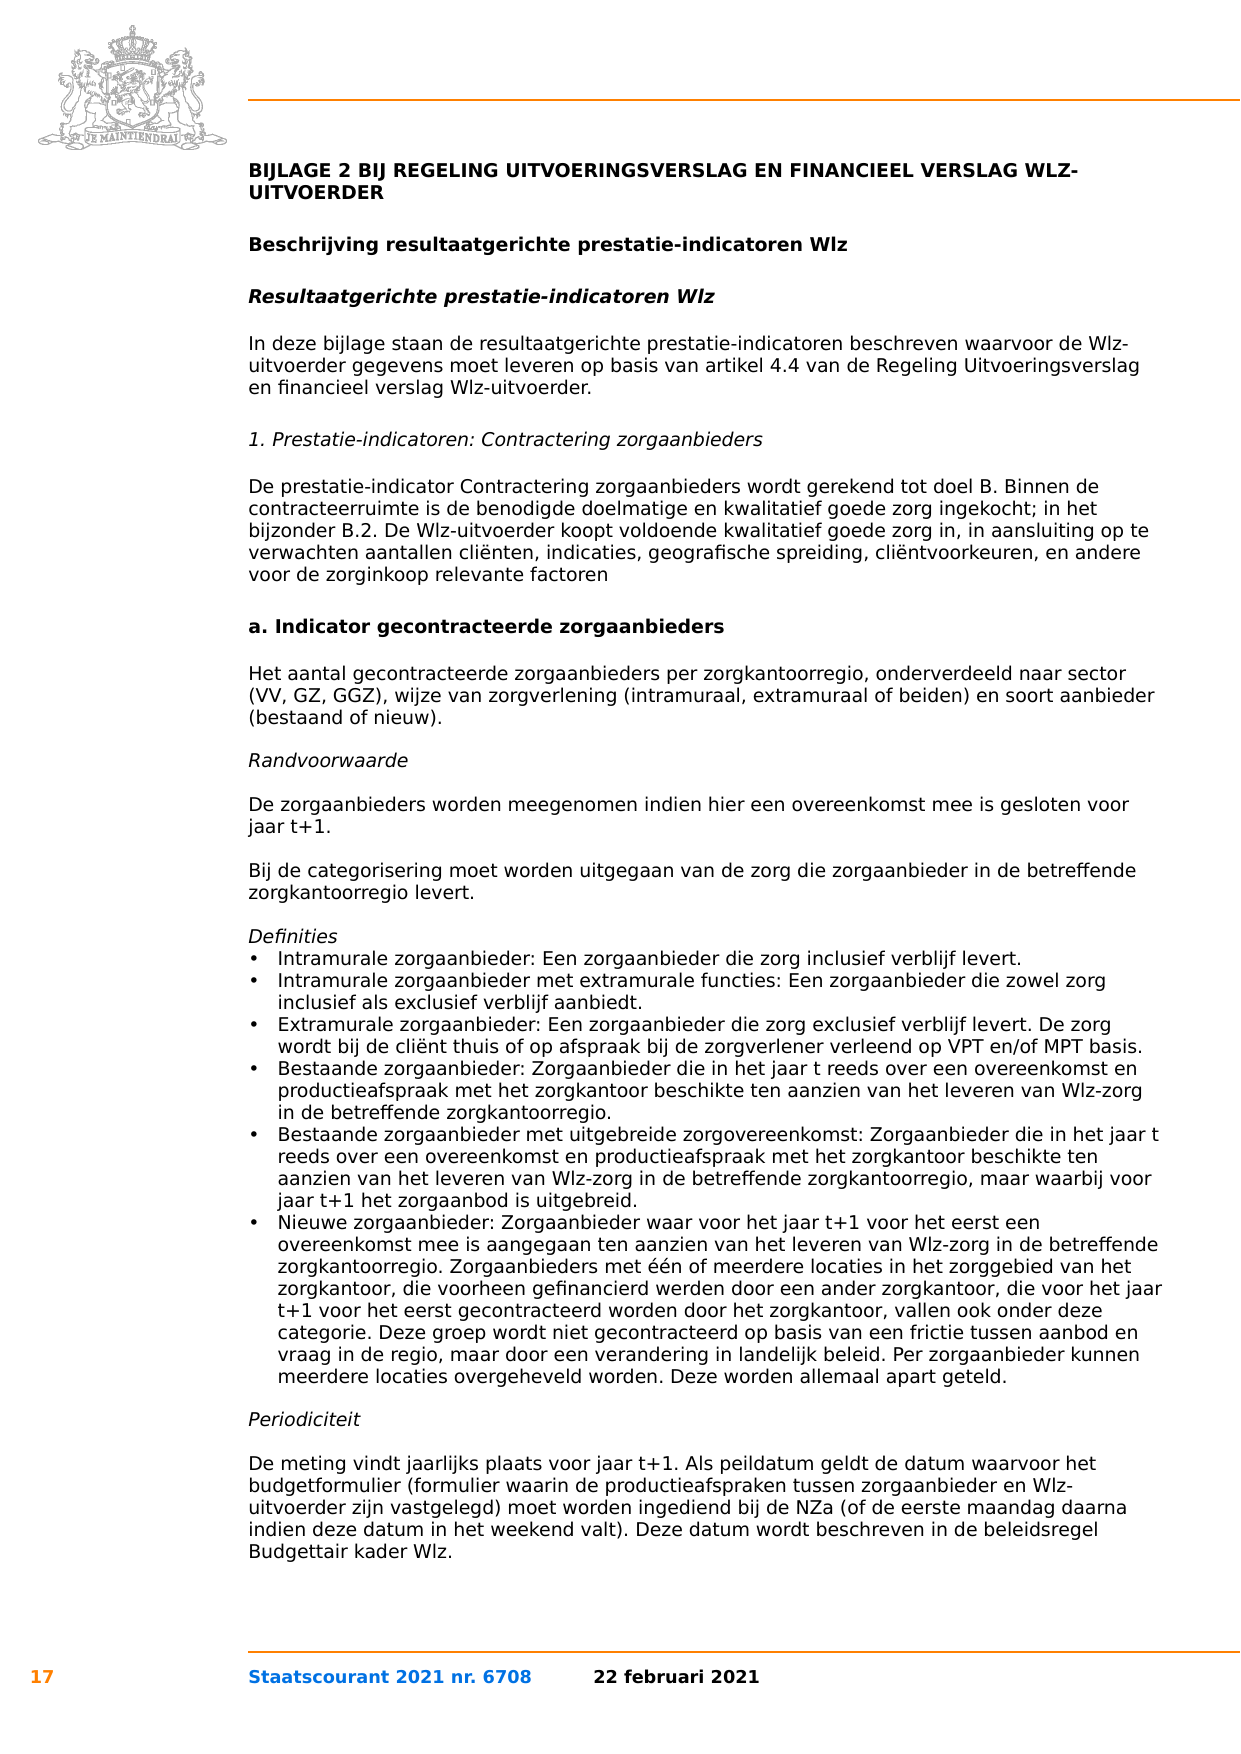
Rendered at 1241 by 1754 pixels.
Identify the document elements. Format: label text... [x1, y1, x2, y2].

subtitle BIJLAGE 2 BIJ REGELING UITVOERINGSVERSLAG EN FINANCIEEL VERSLAG WLZ-UITVOERDER [248, 160, 1163, 204]
picture [38, 25, 227, 150]
text Het aantal gecontracteerde zorgaanbieders per zorgkantoorregio, onderverdeeld naar sector (VV, GZ, GGZ), wijze van zorgverlening (intramuraal, extramuraal of beiden) en soort aanbieder (bestaand of nieuw). [248, 663, 1163, 728]
text • Intramurale zorgaanbieder: Een zorgaanbieder die zorg inclusief verblijf levert. [248, 948, 1163, 970]
subtitle Randvoorwaarde [248, 750, 1163, 772]
text De zorgaanbieders worden meegenomen indien hier een overeenkomst mee is gesloten voor jaar t+1. [248, 794, 1163, 838]
subtitle Definities [248, 926, 1163, 948]
text De meting vindt jaarlijks plaats voor jaar t+1. Als peildatum geldt de datum waarvoor het budgetformulier (formulier waarin de productieafspraken tussen zorgaanbieder en Wlz-uitvoerder zijn vastgelegd) moet worden ingediend bij de NZa (of de eerste maandag daarna indien deze datum in het weekend valt). Deze datum wordt beschreven in de beleidsregel Budgettair kader Wlz. [248, 1453, 1163, 1563]
subtitle a. Indicator gecontracteerde zorgaanbieders [248, 616, 1163, 638]
text • Nieuwe zorgaanbieder: Zorgaanbieder waar voor het jaar t+1 voor het eerst een overeenkomst mee is aangegaan ten aanzien van het leveren van Wlz-zorg in de betreffende zorgkantoorregio. Zorgaanbieders met één of meerdere locaties in het zorggebied van het zorgkantoor, die voorheen gefinancierd werden door een ander zorgkantoor, die voor het jaar t+1 voor het eerst gecontracteerd worden door het zorgkantoor, vallen ook onder deze categorie. Deze groep wordt niet gecontracteerd op basis van een frictie tussen aanbod en vraag in de regio, maar door een verandering in landelijk beleid. Per zorgaanbieder kunnen meerdere locaties overgeheveld worden. Deze worden allemaal apart geteld. [248, 1212, 1163, 1387]
text • Bestaande zorgaanbieder met uitgebreide zorgovereenkomst: Zorgaanbieder die in het jaar t reeds over een overeenkomst en productieafspraak met het zorgkantoor beschikte ten aanzien van het leveren van Wlz-zorg in de betreffende zorgkantoorregio, maar waarbij voor jaar t+1 het zorgaanbod is uitgebreid. [248, 1124, 1163, 1212]
text • Bestaande zorgaanbieder: Zorgaanbieder die in het jaar t reeds over een overeenkomst en productieafspraak met het zorgkantoor beschikte ten aanzien van het leveren van Wlz-zorg in de betreffende zorgkantoorregio. [248, 1058, 1163, 1124]
text • Extramurale zorgaanbieder: Een zorgaanbieder die zorg exclusief verblijf levert. De zorg wordt bij de cliënt thuis of op afspraak bij de zorgverlener verleend op VPT en/of MPT basis. [248, 1014, 1163, 1058]
text • Intramurale zorgaanbieder met extramurale functies: Een zorgaanbieder die zowel zorg inclusief als exclusief verblijf aanbiedt. [248, 970, 1163, 1014]
subtitle Resultaatgerichte prestatie-indicatoren Wlz [248, 286, 1163, 308]
subtitle 1. Prestatie-indicatoren: Contractering zorgaanbieders [248, 429, 1163, 451]
text Bij de categorisering moet worden uitgegaan van de zorg die zorgaanbieder in de betreffende zorgkantoorregio levert. [248, 860, 1163, 904]
subtitle Periodiciteit [248, 1409, 1163, 1431]
subtitle Beschrijving resultaatgerichte prestatie-indicatoren Wlz [248, 234, 1163, 256]
text In deze bijlage staan de resultaatgerichte prestatie-indicatoren beschreven waarvoor de Wlz-uitvoerder gegevens moet leveren op basis van artikel 4.4 van de Regeling Uitvoeringsverslag en financieel verslag Wlz-uitvoerder. [248, 333, 1163, 399]
text De prestatie-indicator Contractering zorgaanbieders wordt gerekend tot doel B. Binnen de contracteerruimte is de benodigde doelmatige en kwalitatief goede zorg ingekocht; in het bijzonder B.2. De Wlz-uitvoerder koopt voldoende kwalitatief goede zorg in, in aansluiting op te verwachten aantallen cliënten, indicaties, geografische spreiding, cliëntvoorkeuren, en andere voor de zorginkoop relevante factoren [248, 476, 1163, 586]
